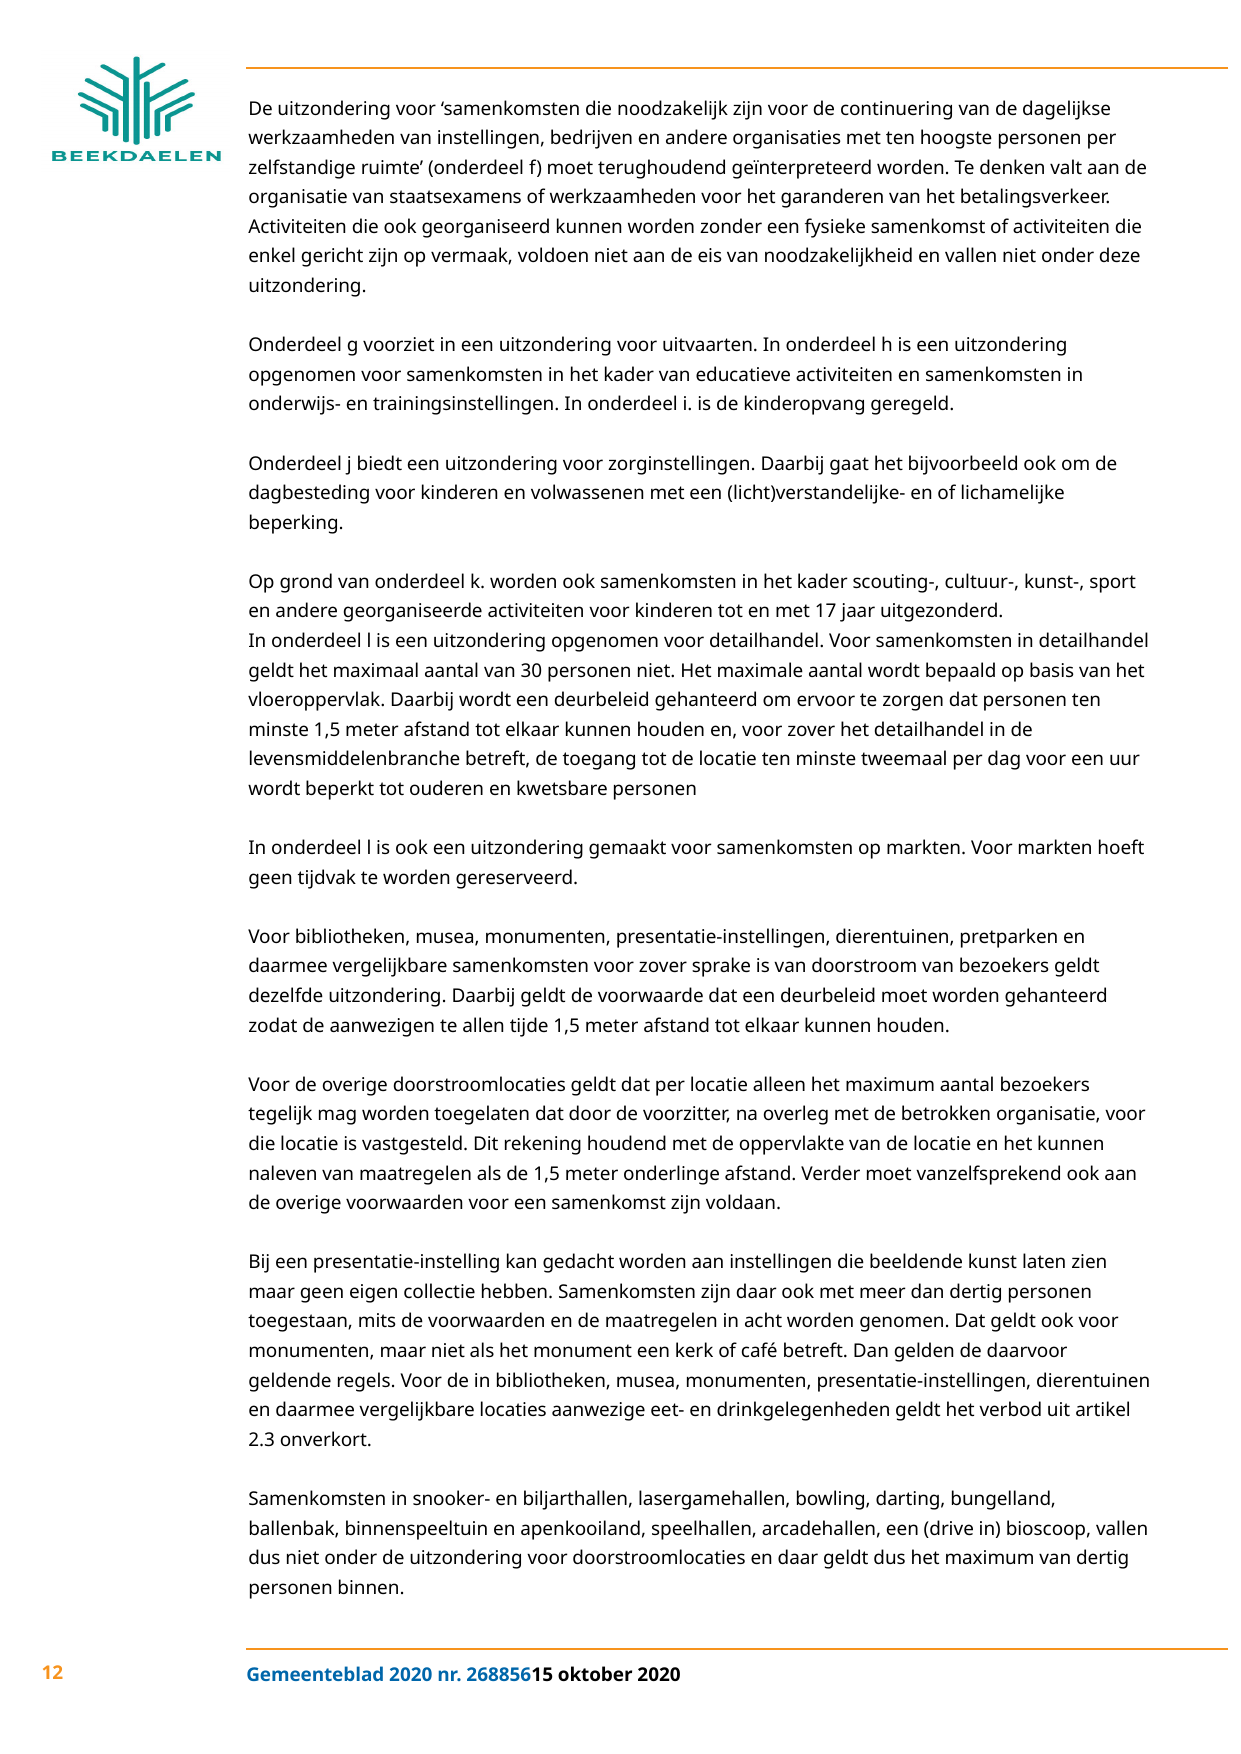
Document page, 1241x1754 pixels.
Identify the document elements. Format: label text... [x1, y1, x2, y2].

picture [41, 47, 231, 172]
text In onderdeel l is een uitzondering opgenomen voor detailhandel. Voor samenkomsten in detailhandel geldt het maximaal aantal van 30 personen niet. Het maximale aantal wordt bepaald op basis van het vloeroppervlak. Daarbij wordt een deurbeleid gehanteerd om ervoor te zorgen dat personen ten minste 1,5 meter afstand tot elkaar kunnen houden en, voor zover het detailhandel in de levensmiddelenbranche betreft, de toegang tot de locatie ten minste tweemaal per dag voor een uur wordt beperkt tot ouderen en kwetsbare personen [248, 627, 1152, 801]
text In onderdeel l is ook een uitzondering gemaakt voor samenkomsten op markten. Voor markten hoeft geen tijdvak te worden gereserveerd. [248, 834, 1152, 890]
text De uitzondering voor ‘samenkomsten die noodzakelijk zijn voor de continuering van de dagelijkse werkzaamheden van instellingen, bedrijven en andere organisaties met ten hoogste personen per zelfstandige ruimte’ (onderdeel f) moet terughoudend geïnterpreteerd worden. Te denken valt aan de organisatie van staatsexamens of werkzaamheden voor het garanderen van het betalingsverkeer. Activiteiten die ook georganiseerd kunnen worden zonder een fysieke samenkomst of activiteiten die enkel gericht zijn op vermaak, voldoen niet aan de eis van noodzakelijkheid en vallen niet onder deze uitzondering. [248, 95, 1152, 298]
text Samenkomsten in snooker- en biljarthallen, lasergamehallen, bowling, darting, bungelland, ballenbak, binnenspeeltuin en apenkooiland, speelhallen, arcadehallen, een (drive in) bioscoop, vallen dus niet onder de uitzondering voor doorstroomlocaties en daar geldt dus het maximum van dertig personen binnen. [248, 1485, 1152, 1600]
text Bij een presentatie-instelling kan gedacht worden aan instellingen die beeldende kunst laten zien maar geen eigen collectie hebben. Samenkomsten zijn daar ook met meer dan dertig personen toegestaan, mits de voorwaarden en de maatregelen in acht worden genomen. Dat geldt ook voor monumenten, maar niet als het monument een kerk of café betreft. Dan gelden de daarvoor geldende regels. Voor de in bibliotheken, musea, monumenten, presentatie-instellingen, dierentuinen en daarmee vergelijkbare locaties aanwezige eet- en drinkgelegenheden geldt het verbod uit artikel 2.3 onverkort. [248, 1248, 1152, 1452]
text Onderdeel g voorziet in een uitzondering voor uitvaarten. In onderdeel h is een uitzondering opgenomen voor samenkomsten in het kader van educatieve activiteiten en samenkomsten in onderwijs- en trainingsinstellingen. In onderdeel i. is de kinderopvang geregeld. [248, 331, 1152, 416]
text Onderdeel j biedt een uitzondering voor zorginstellingen. Daarbij gaat het bijvoorbeeld ook om de dagbesteding voor kinderen en volwassenen met een (licht)verstandelijke- en of lichamelijke beperking. [248, 450, 1152, 535]
text Voor de overige doorstroomlocaties geldt dat per locatie alleen het maximum aantal bezoekers tegelijk mag worden toegelaten dat door de voorzitter, na overleg met de betrokken organisatie, voor die locatie is vastgesteld. Dit rekening houdend met de oppervlakte van de locatie en het kunnen naleven van maatregelen als de 1,5 meter onderlinge afstand. Verder moet vanzelfsprekend ook aan de overige voorwaarden voor een samenkomst zijn voldaan. [248, 1071, 1152, 1215]
text Voor bibliotheken, musea, monumenten, presentatie-instellingen, dierentuinen, pretparken en daarmee vergelijkbare samenkomsten voor zover sprake is van doorstroom van bezoekers geldt dezelfde uitzondering. Daarbij geldt de voorwaarde dat een deurbeleid moet worden gehanteerd zodat de aanwezigen te allen tijde 1,5 meter afstand tot elkaar kunnen houden. [248, 923, 1152, 1038]
text Op grond van onderdeel k. worden ook samenkomsten in het kader scouting-, cultuur-, kunst-, sport en andere georganiseerde activiteiten voor kinderen tot en met 17 jaar uitgezonderd. [248, 568, 1152, 623]
